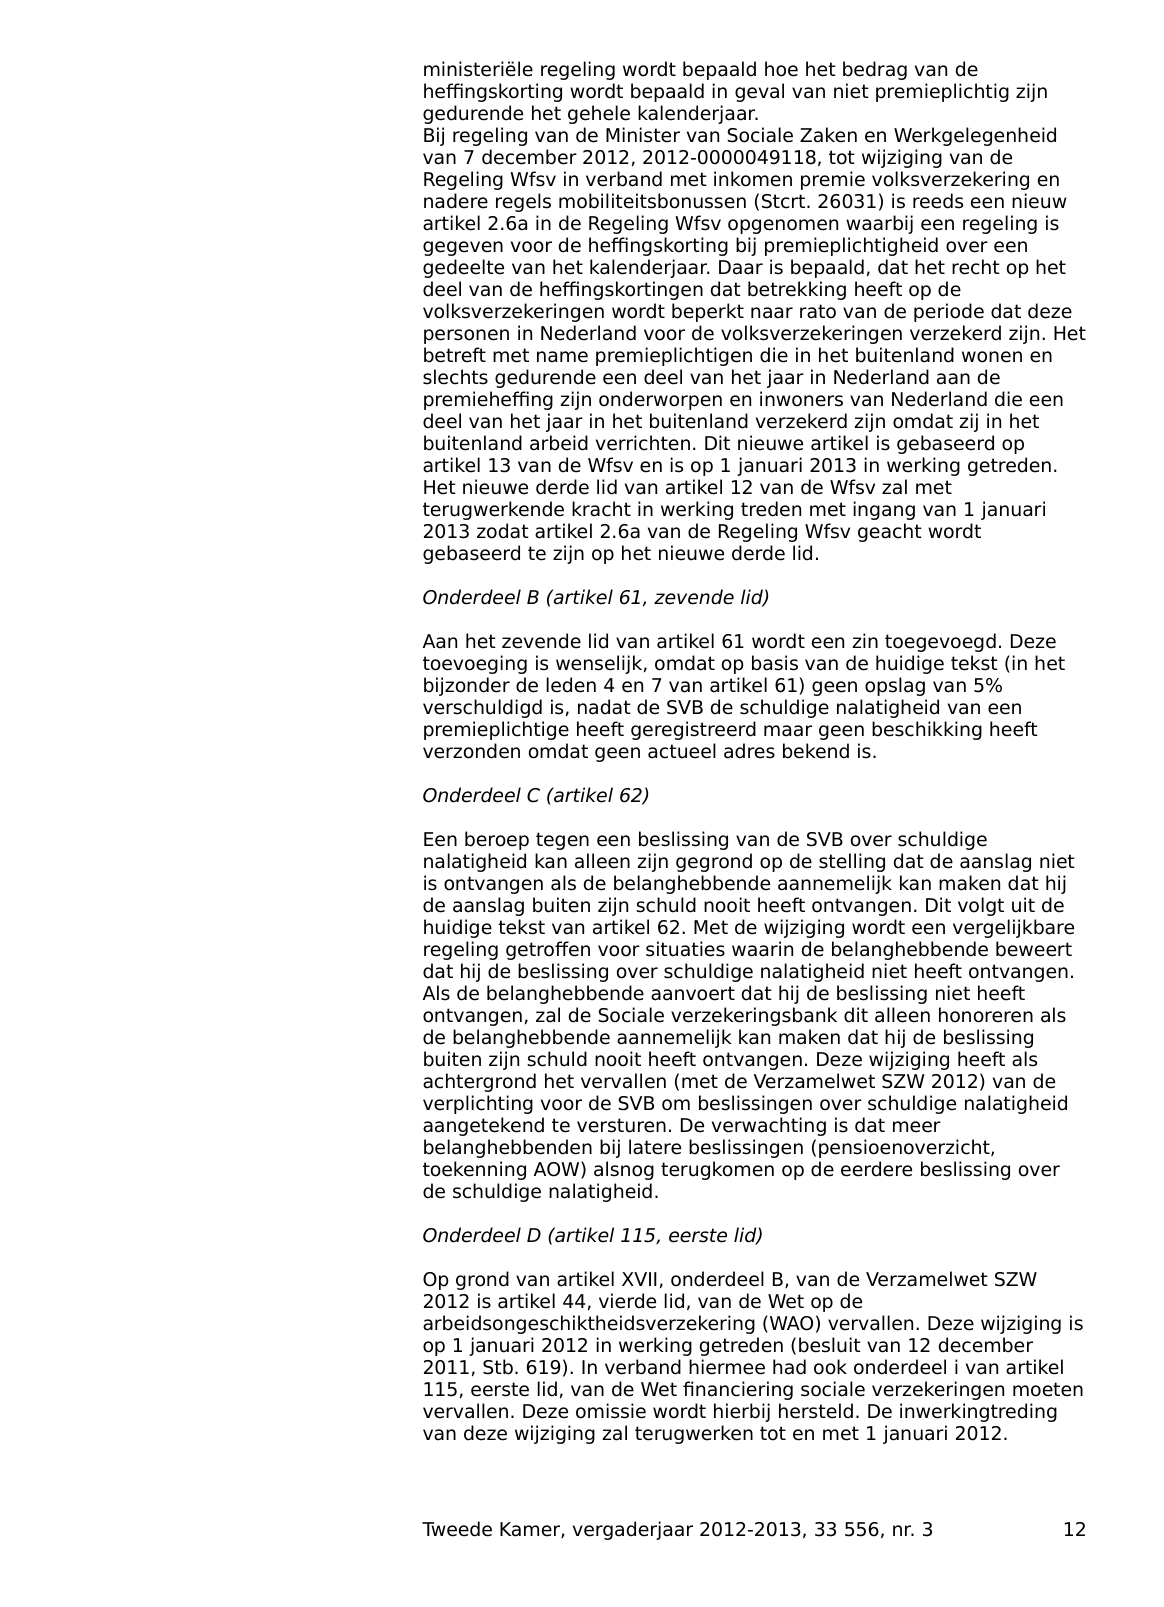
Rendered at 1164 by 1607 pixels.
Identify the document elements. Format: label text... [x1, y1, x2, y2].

text Een beroep tegen een beslissing van de SVB over schuldige nalatigheid kan alleen zijn gegrond op de stelling dat de aanslag niet is ontvangen als de belanghebbende aannemelijk kan maken dat hij de aanslag buiten zijn schuld nooit heeft ontvangen. Dit volgt uit de huidige tekst van artikel 62. Met de wijziging wordt een vergelijkbare regeling getroffen voor situaties waarin de belanghebbende beweert dat hij de beslissing over schuldige nalatigheid niet heeft ontvangen. Als de belanghebbende aanvoert dat hij de beslissing niet heeft ontvangen, zal de Sociale verzekeringsbank dit alleen honoreren als de belanghebbende aannemelijk kan maken dat hij de beslissing buiten zijn schuld nooit heeft ontvangen. Deze wijziging heeft als achtergrond het vervallen (met de Verzamelwet SZW 2012) van de verplichting voor de SVB om beslissingen over schuldige nalatigheid aangetekend te versturen. De verwachting is dat meer belanghebbenden bij latere beslissingen (pensioenoverzicht, toekenning AOW) alsnog terugkomen op de eerdere beslissing over de schuldige nalatigheid. [422, 829, 1087, 1203]
text Het nieuwe derde lid van artikel 12 van de Wfsv zal met terugwerkende kracht in werking treden met ingang van 1 januari 2013 zodat artikel 2.6a van de Regeling Wfsv geacht wordt gebaseerd te zijn op het nieuwe derde lid. [422, 477, 1087, 564]
text ministeriële regeling wordt bepaald hoe het bedrag van de heffingskorting wordt bepaald in geval van niet premieplichtig zijn gedurende het gehele kalenderjaar. [422, 59, 1087, 125]
subtitle Onderdeel B (artikel 61, zevende lid) [422, 587, 1087, 609]
subtitle Onderdeel C (artikel 62) [422, 785, 1087, 807]
subtitle Onderdeel D (artikel 115, eerste lid) [422, 1225, 1087, 1247]
text Op grond van artikel XVII, onderdeel B, van de Verzamelwet SZW 2012 is artikel 44, vierde lid, van de Wet op de arbeidsongeschiktheidsverzekering (WAO) vervallen. Deze wijziging is op 1 januari 2012 in werking getreden (besluit van 12 december 2011, Stb. 619). In verband hiermee had ook onderdeel i van artikel 115, eerste lid, van de Wet financiering sociale verzekeringen moeten vervallen. Deze omissie wordt hierbij hersteld. De inwerkingtreding van deze wijziging zal terugwerken tot en met 1 januari 2012. [422, 1269, 1087, 1445]
text Bij regeling van de Minister van Sociale Zaken en Werkgelegenheid van 7 december 2012, 2012-0000049118, tot wijziging van de Regeling Wfsv in verband met inkomen premie volksverzekering en nadere regels mobiliteitsbonussen (Stcrt. 26031) is reeds een nieuw artikel 2.6a in de Regeling Wfsv opgenomen waarbij een regeling is gegeven voor de heffingskorting bij premieplichtigheid over een gedeelte van het kalenderjaar. Daar is bepaald, dat het recht op het deel van de heffingskortingen dat betrekking heeft op de volksverzekeringen wordt beperkt naar rato van de periode dat deze personen in Nederland voor de volksverzekeringen verzekerd zijn. Het betreft met name premieplichtigen die in het buitenland wonen en slechts gedurende een deel van het jaar in Nederland aan de premieheffing zijn onderworpen en inwoners van Nederland die een deel van het jaar in het buitenland verzekerd zijn omdat zij in het buitenland arbeid verrichten. Dit nieuwe artikel is gebaseerd op artikel 13 van de Wfsv en is op 1 januari 2013 in werking getreden. [422, 125, 1087, 477]
text Aan het zevende lid van artikel 61 wordt een zin toegevoegd. Deze toevoeging is wenselijk, omdat op basis van de huidige tekst (in het bijzonder de leden 4 en 7 van artikel 61) geen opslag van 5% verschuldigd is, nadat de SVB de schuldige nalatigheid van een premieplichtige heeft geregistreerd maar geen beschikking heeft verzonden omdat geen actueel adres bekend is. [422, 631, 1087, 763]
